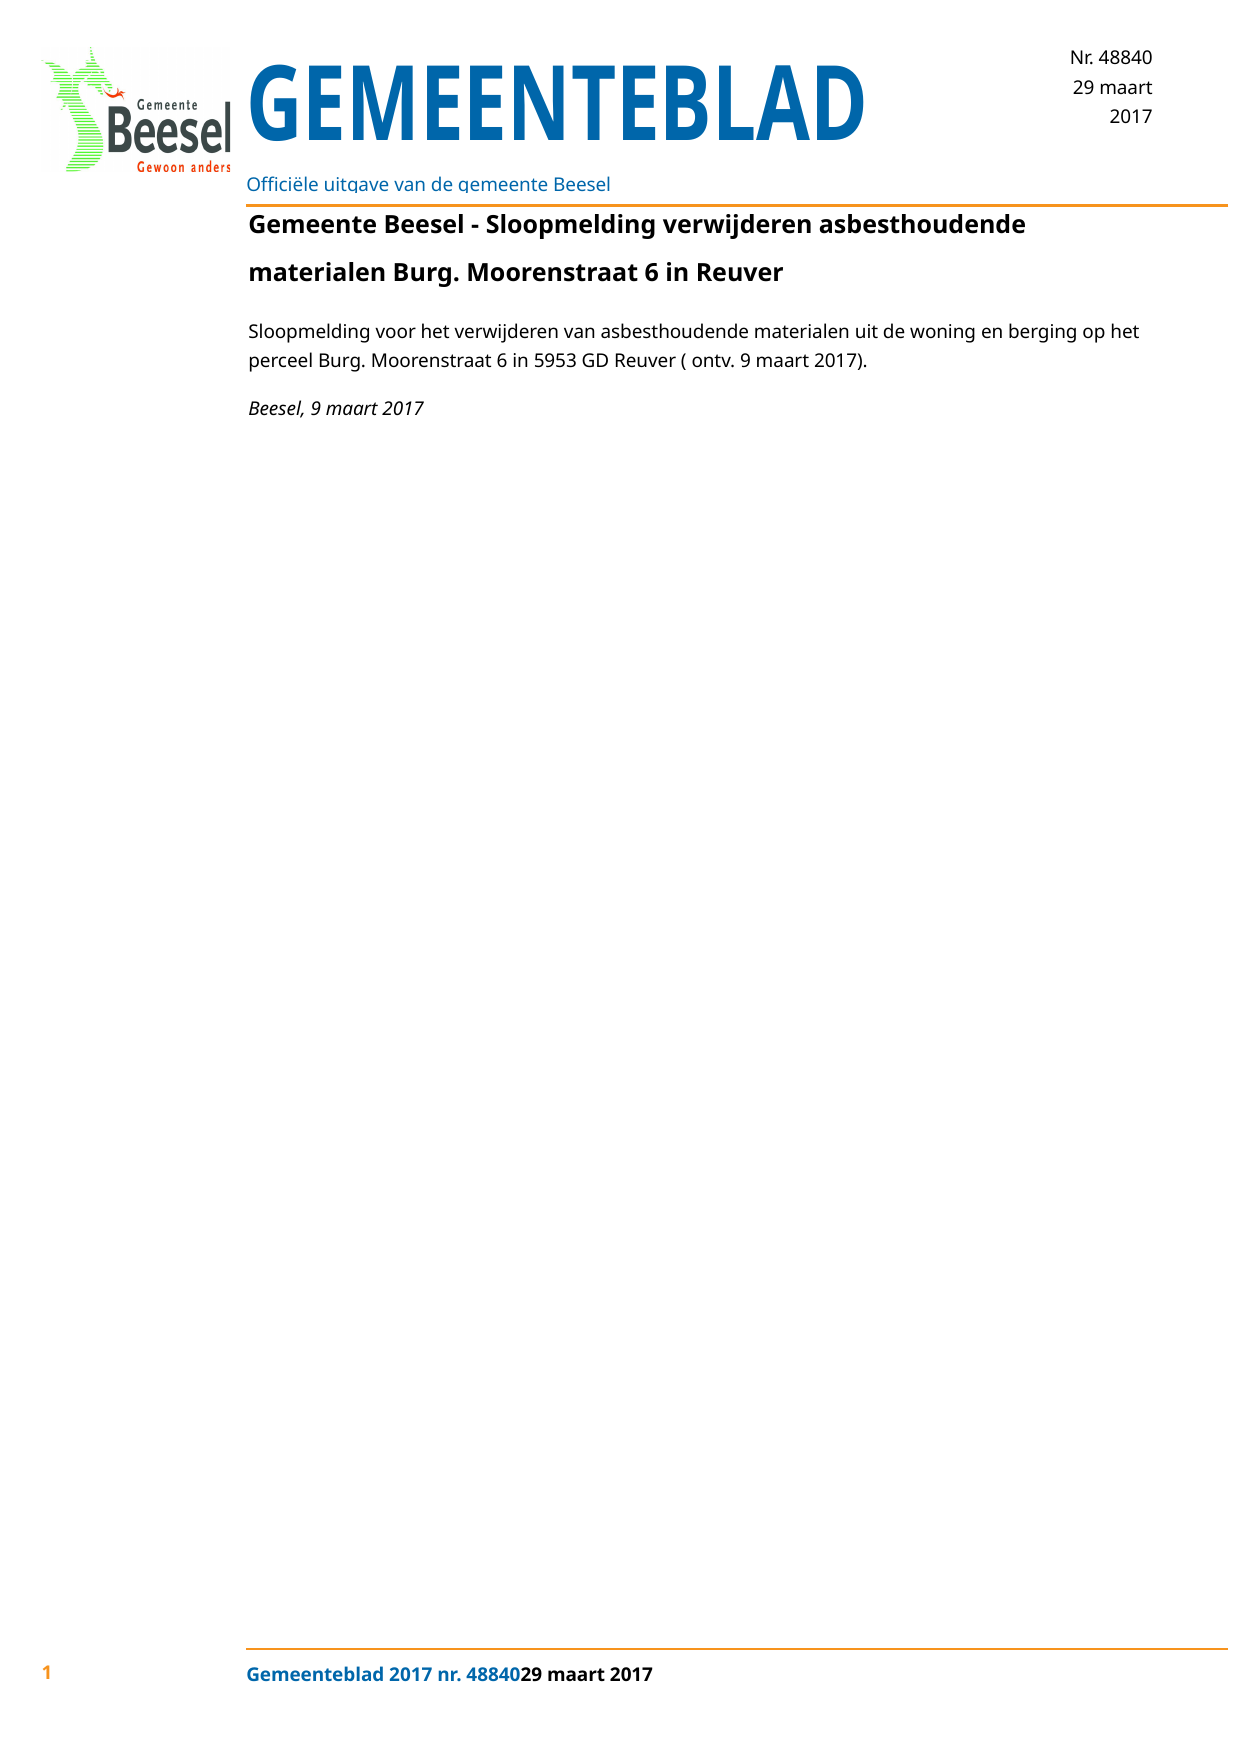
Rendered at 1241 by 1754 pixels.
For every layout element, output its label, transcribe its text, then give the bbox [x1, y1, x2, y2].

text Gemeente Beesel - Sloopmelding verwijderen asbesthoudende materialen Burg. Moorenstraat 6 in Reuver [248, 207, 1152, 288]
picture [41, 47, 231, 172]
text Sloopmelding voor het verwijderen van asbesthoudende materialen uit de woning en berging op het perceel Burg. Moorenstraat 6 in 5953 GD Reuver ( ontv. 9 maart 2017). [248, 318, 1152, 373]
text Beesel, 9 maart 2017 [248, 395, 1152, 421]
